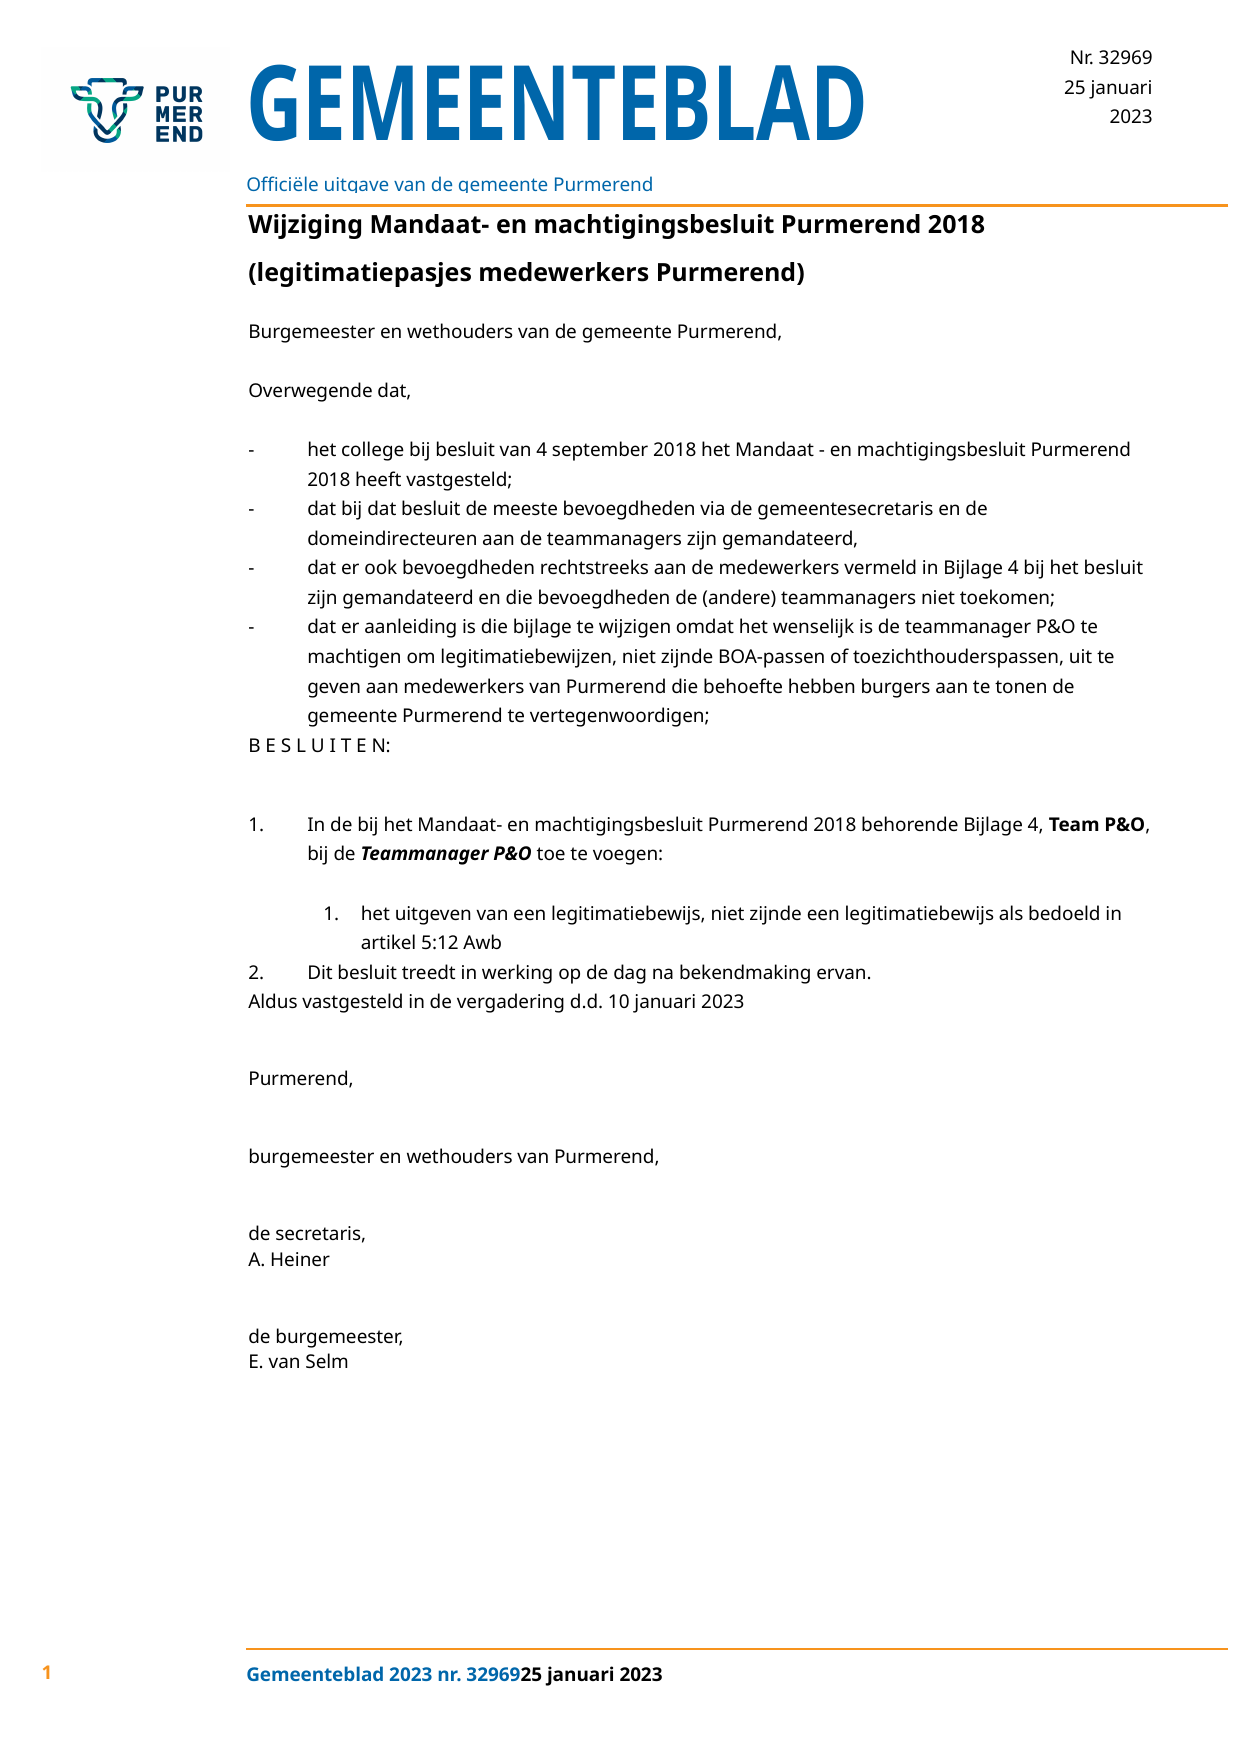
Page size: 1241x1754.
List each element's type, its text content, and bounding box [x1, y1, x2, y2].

list het college bij besluit van 4 september 2018 het Mandaat - en machtigingsbesluit Purmerend 2018 heeft vastgesteld; [248, 436, 1152, 492]
text Aldus vastgesteld in de vergadering d.d. 10 januari 2023 [248, 988, 1152, 1014]
text burgemeester en wethouders van Purmerend, [248, 1143, 1152, 1168]
list dat er ook bevoegdheden rechtstreeks aan de medewerkers vermeld in Bijlage 4 bij het besluit zijn gemandateerd en die bevoegdheden de (andere) teammanagers niet toekomen; [248, 554, 1152, 610]
list dat er aanleiding is die bijlage te wijzigen omdat het wenselijk is de teammanager P&O te machtigen om legitimatiebewijzen, niet zijnde BOA-passen of toezichthouderspassen, uit te geven aan medewerkers van Purmerend die behoefte hebben burgers aan te tonen de gemeente Purmerend te vertegenwoordigen; [248, 614, 1152, 728]
text Wijziging Mandaat- en machtigingsbesluit Purmerend 2018 (legitimatiepasjes medewerkers Purmerend) [248, 207, 1152, 288]
picture [41, 47, 231, 172]
text E. van Selm [248, 1349, 1152, 1374]
text A. Heiner [248, 1246, 1152, 1271]
text B E S L U I T E N: [248, 732, 1152, 758]
text Burgemeester en wethouders van de gemeente Purmerend, [248, 318, 1152, 344]
text de burgemeester, [248, 1323, 1152, 1349]
text Overwegende dat, [248, 377, 1152, 403]
list het uitgeven van een legitimatiebewijs, niet zijnde een legitimatiebewijs als bedoeld in artikel 5:12 Awb [323, 900, 1152, 955]
text Purmerend, [248, 1066, 1152, 1091]
list Dit besluit treedt in werking op de dag na bekendmaking ervan. [248, 959, 1152, 984]
list dat bij dat besluit de meeste bevoegdheden via de gemeentesecretaris en de domeindirecteuren aan de teammanagers zijn gemandateerd, [248, 495, 1152, 551]
list In de bij het Mandaat- en machtigingsbesluit Purmerend 2018 behorende Bijlage 4, Team P&O, bij de Teammanager P&O toe te voegen: [248, 811, 1152, 866]
text de secretaris, [248, 1220, 1152, 1246]
